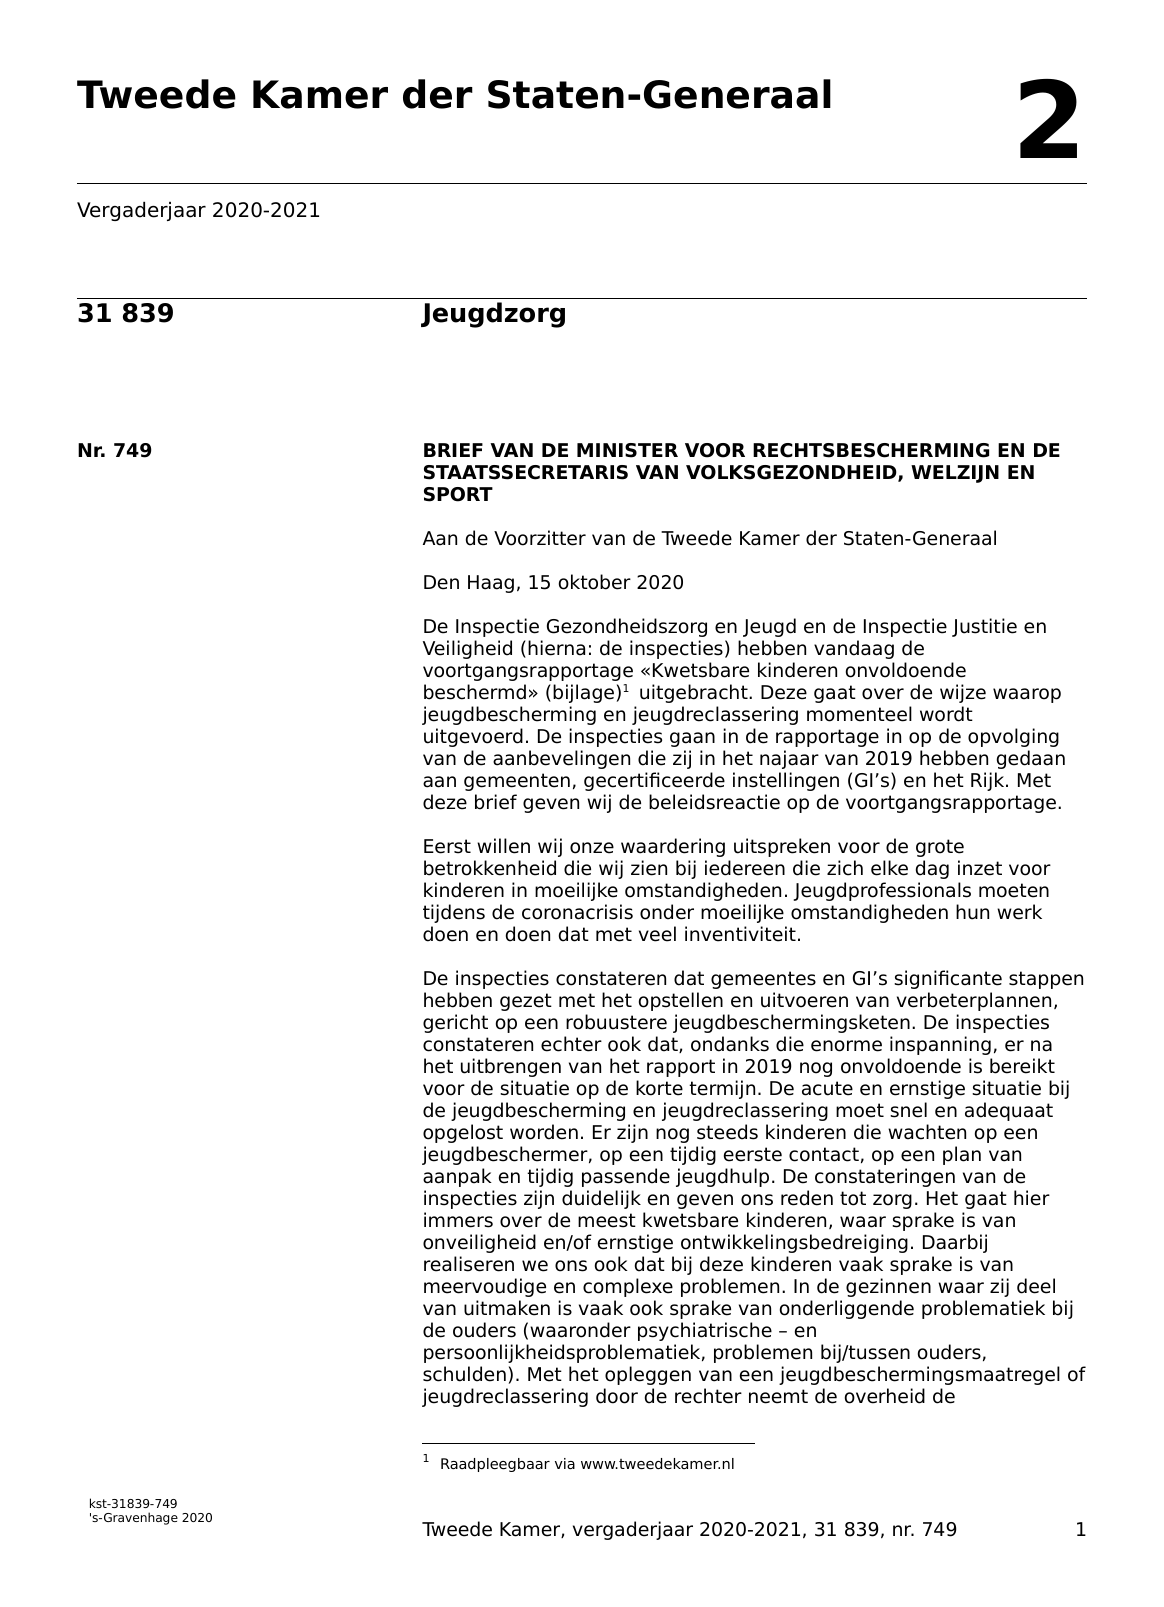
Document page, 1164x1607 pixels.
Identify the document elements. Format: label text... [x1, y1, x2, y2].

text De inspecties constateren dat gemeentes en GI’s significante stappen hebben gezet met het opstellen en uitvoeren van verbeterplannen, gericht op een robuustere jeugdbeschermingsketen. De inspecties constateren echter ook dat, ondanks die enorme inspanning, er na het uitbrengen van het rapport in 2019 nog onvoldoende is bereikt voor de situatie op de korte termijn. De acute en ernstige situatie bij de jeugdbescherming en jeugdreclassering moet snel en adequaat opgelost worden. Er zijn nog steeds kinderen die wachten op een jeugdbeschermer, op een tijdig eerste contact, op een plan van aanpak en tijdig passende jeugdhulp. De constateringen van de inspecties zijn duidelijk en geven ons reden tot zorg. Het gaat hier immers over de meest kwetsbare kinderen, waar sprake is van onveiligheid en/of ernstige ontwikkelingsbedreiging. Daarbij realiseren we ons ook dat bij deze kinderen vaak sprake is van meervoudige en complexe problemen. In de gezinnen waar zij deel van uitmaken is vaak ook sprake van onderliggende problematiek bij de ouders (waaronder psychiatrische – en persoonlijkheidsproblematiek, problemen bij/tussen ouders, schulden). Met het opleggen van een jeugdbeschermingsmaatregel of jeugdreclassering door de rechter neemt de overheid de [422, 968, 1087, 1408]
text Aan de Voorzitter van de Tweede Kamer der Staten-Generaal [422, 528, 1087, 550]
table_header 2 [886, 59, 1087, 183]
table_header Tweede Kamer der Staten-Generaal [77, 59, 886, 183]
text kst-31839-749 [88, 1497, 323, 1511]
subtitle 31 839 Jeugdzorg [77, 299, 1087, 329]
subtitle Nr. 749 BRIEF VAN DE MINISTER VOOR RECHTSBESCHERMING EN DE STAATSSECRETARIS VAN VOLKSGEZONDHEID, WELZIJN EN SPORT [77, 440, 1087, 506]
text Eerst willen wij onze waardering uitspreken voor de grote betrokkenheid die wij zien bij iedereen die zich elke dag inzet voor kinderen in moeilijke omstandigheden. Jeugdprofessionals moeten tijdens de coronacrisis onder moeilijke omstandigheden hun werk doen en doen dat met veel inventiviteit. [422, 836, 1087, 946]
table_cell Vergaderjaar 2020-2021 [77, 184, 1087, 298]
text Den Haag, 15 oktober 2020 [422, 572, 1087, 594]
text De Inspectie Gezondheidszorg en Jeugd en de Inspectie Justitie en Veiligheid (hierna: de inspecties) hebben vandaag de voortgangsrapportage «Kwetsbare kinderen onvoldoende beschermd» (bijlage) uitgebracht. Deze gaat over de wijze waarop jeugdbescherming en jeugdreclassering momenteel wordt uitgevoerd. De inspecties gaan in de rapportage in op de opvolging van de aanbevelingen die zij in het najaar van 2019 hebben gedaan aan gemeenten, gecertificeerde instellingen (GI’s) en het Rijk. Met deze brief geven wij de beleidsreactie op de voortgangsrapportage. [422, 616, 1087, 814]
text 's-Gravenhage 2020 [88, 1511, 323, 1525]
text Raadpleegbaar via www.tweedekamer.nl [422, 1452, 1087, 1474]
